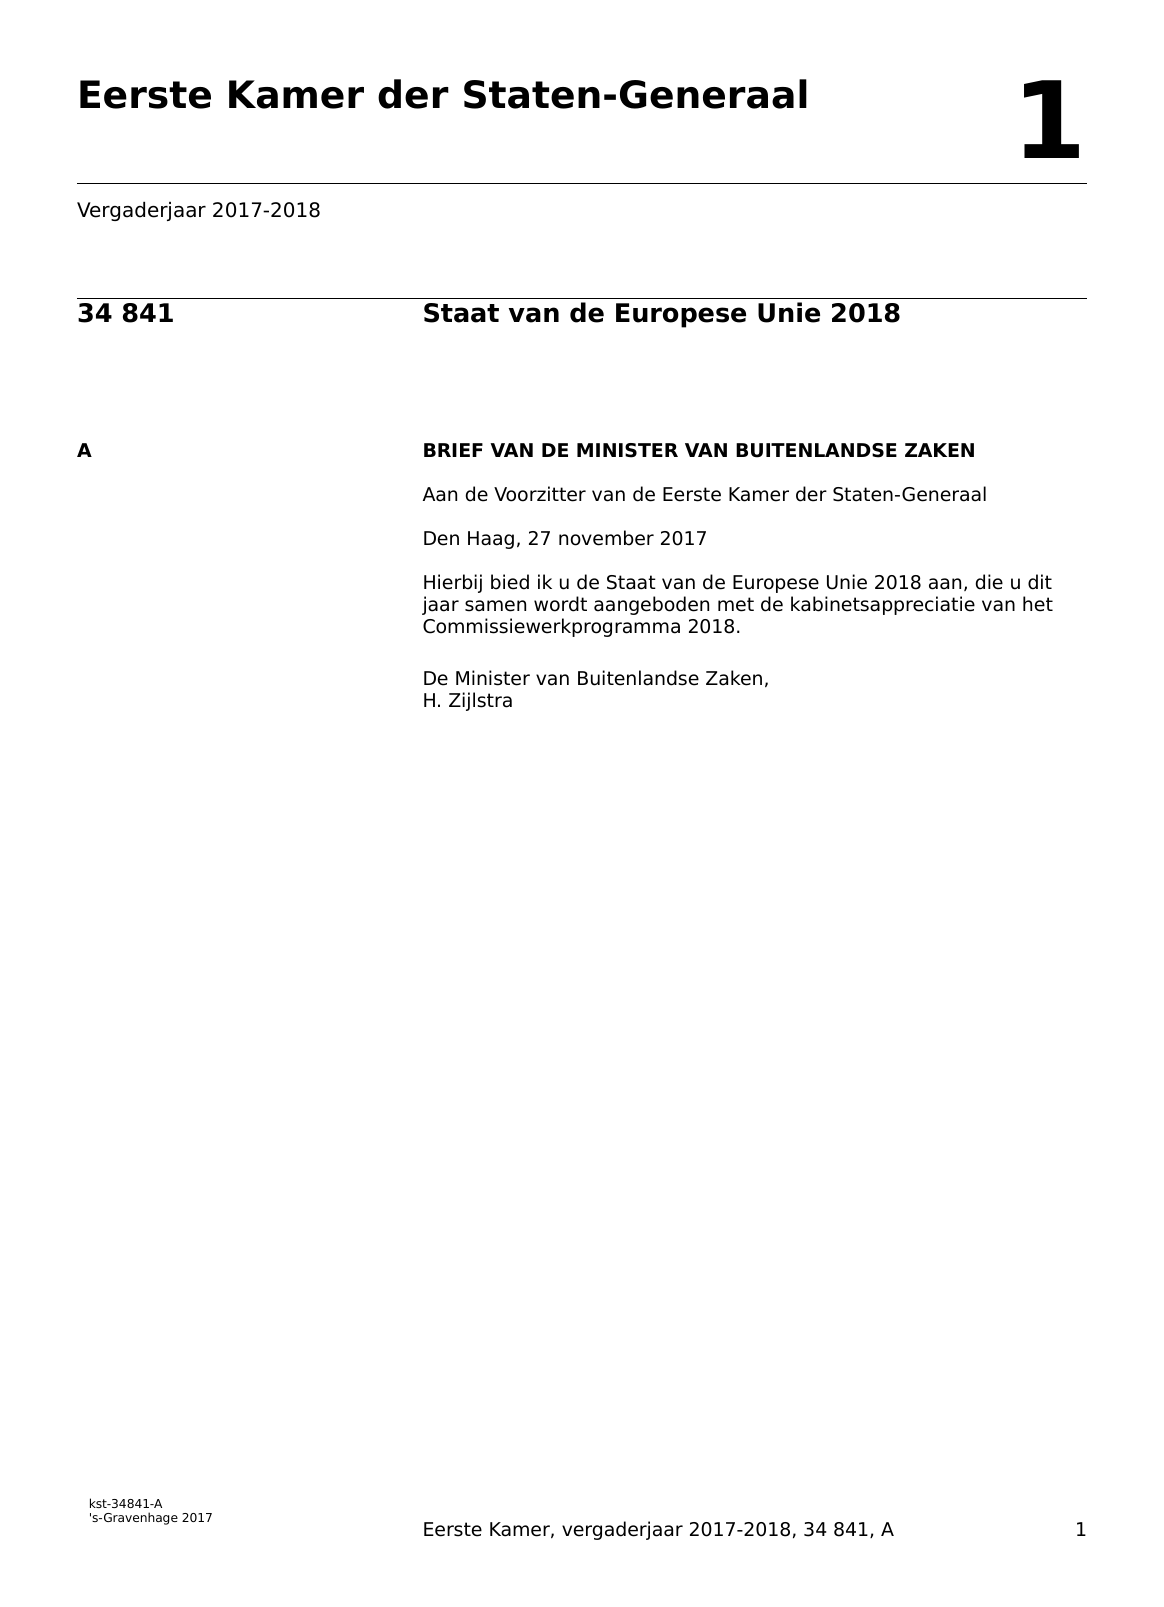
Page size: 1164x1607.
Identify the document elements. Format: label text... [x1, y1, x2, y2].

text kst-34841-A [88, 1497, 323, 1511]
table_header 1 [886, 59, 1087, 183]
text Den Haag, 27 november 2017 [422, 528, 1087, 550]
text 's-Gravenhage 2017 [88, 1511, 323, 1525]
text Aan de Voorzitter van de Eerste Kamer der Staten-Generaal [422, 484, 1087, 506]
text Hierbij bied ik u de Staat van de Europese Unie 2018 aan, die u dit jaar samen wordt aangeboden met de kabinetsappreciatie van het Commissiewerkprogramma 2018. [422, 572, 1087, 638]
subtitle A BRIEF VAN DE MINISTER VAN BUITENLANDSE ZAKEN [77, 440, 1087, 462]
table_cell Vergaderjaar 2017-2018 [77, 184, 1087, 298]
subtitle 34 841 Staat van de Europese Unie 2018 [77, 299, 1087, 329]
table_header Eerste Kamer der Staten-Generaal [77, 59, 886, 183]
text De Minister van Buitenlandse Zaken, H. Zijlstra [422, 668, 1087, 712]
